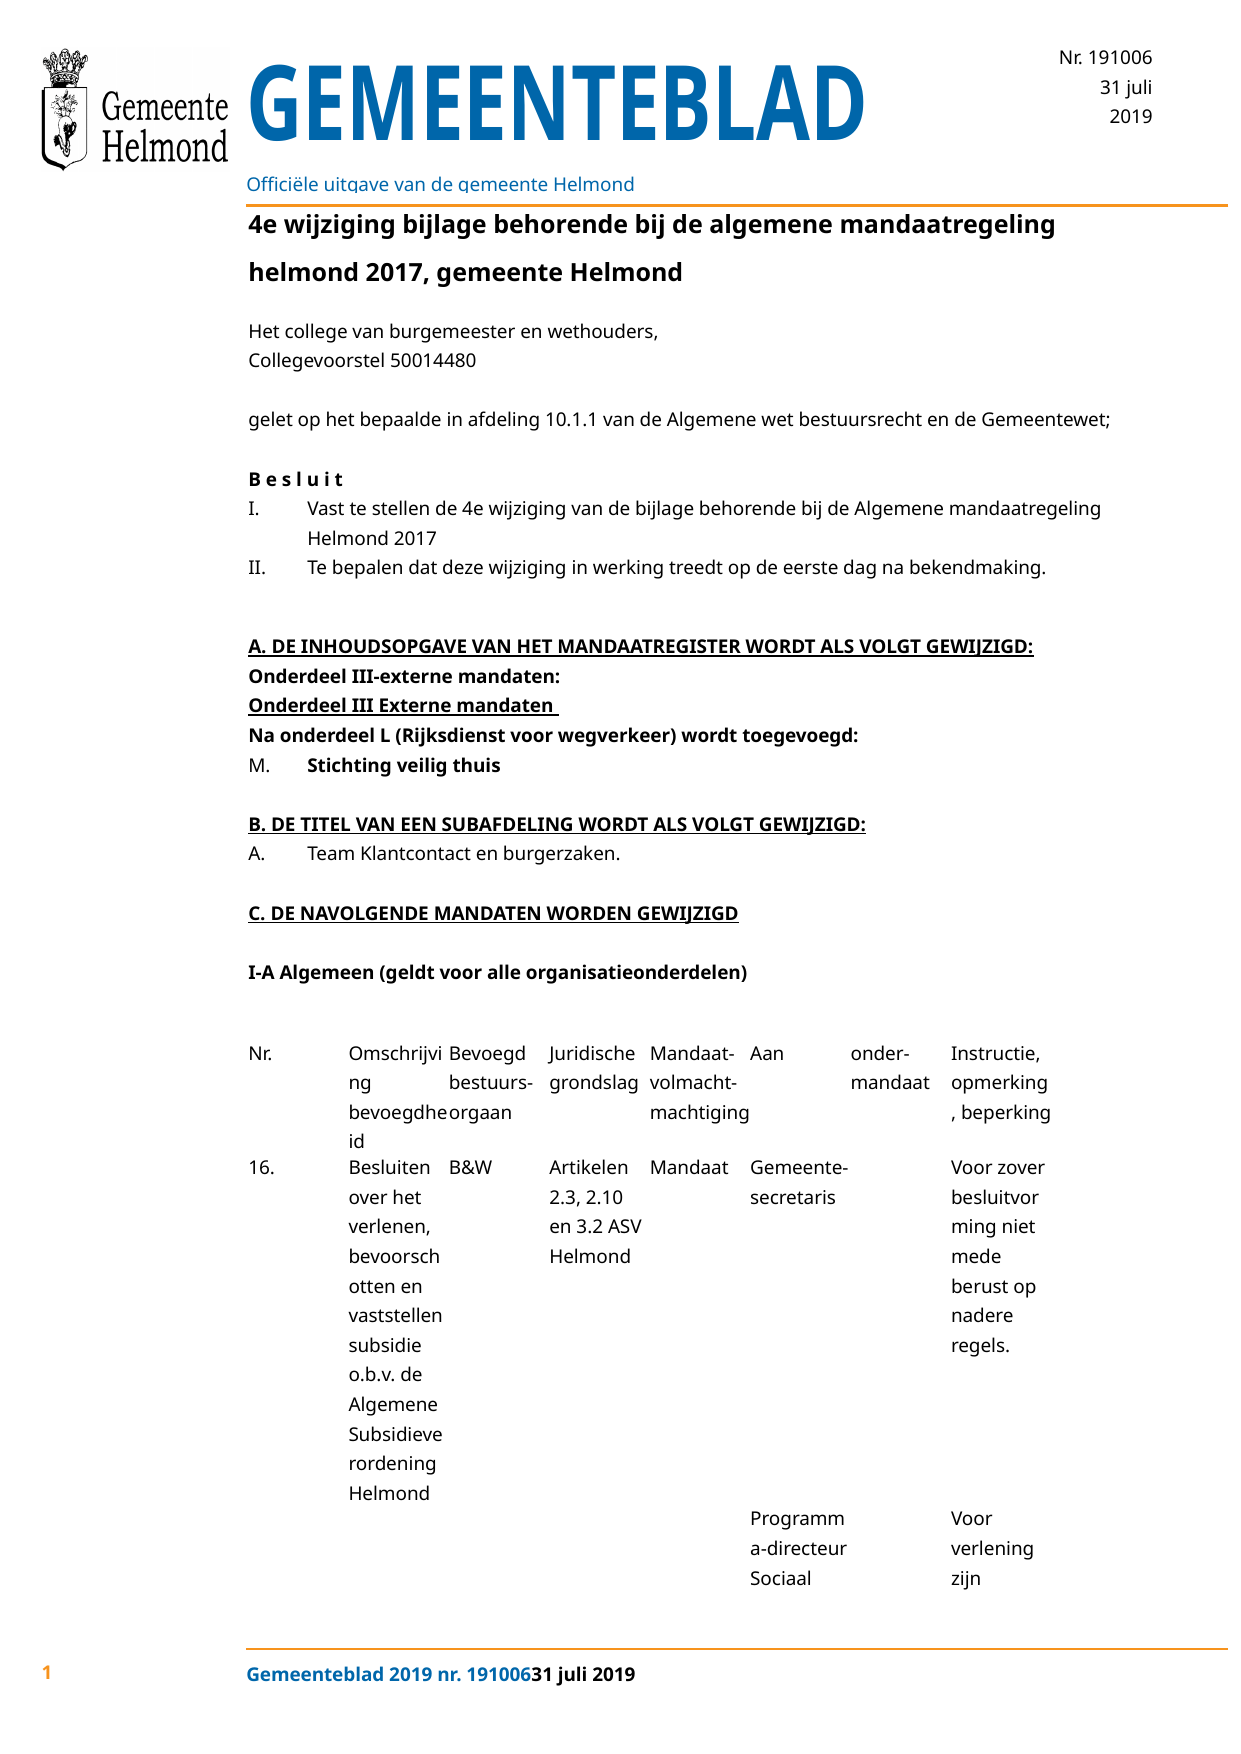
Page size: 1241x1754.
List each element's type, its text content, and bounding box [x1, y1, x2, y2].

text Na onderdeel L (Rijksdienst voor wegverkeer) wordt toegevoegd: [248, 722, 1152, 748]
table_cell Instructie, opmerking, beperking [951, 1040, 1051, 1154]
table_cell [850, 1155, 951, 1506]
table_cell Mandaat-volmacht-machtiging [650, 1040, 750, 1154]
table_cell Besluiten over het verlenen, bevoorschotten en vaststellen subsidie o.b.v. de Algemene Subsidieverordening Helmond [348, 1155, 449, 1506]
text Collegevoorstel 50014480 [248, 347, 1152, 373]
text A. DE INHOUDSOPGAVE VAN HET MANDAATREGISTER WORDT ALS VOLGT GEWIJZIGD: [248, 633, 1152, 659]
list Team Klantcontact en burgerzaken. [248, 841, 1152, 866]
picture [41, 47, 231, 172]
table_cell [750, 1014, 850, 1040]
list Te bepalen dat deze wijziging in werking treedt op de eerste dag na bekendmaking. [248, 554, 1152, 580]
text Onderdeel III Externe mandaten [248, 693, 1152, 718]
table_cell Mandaat [650, 1155, 750, 1506]
table_cell onder-mandaat [850, 1040, 951, 1154]
table_cell [348, 1014, 449, 1040]
list Vast te stellen de 4e wijziging van de bijlage behorende bij de Algemene mandaatregeling Helmond 2017 [248, 495, 1152, 551]
table_cell Juridische grondslag [549, 1040, 649, 1154]
table_cell Voor zover besluitvorming niet mede berust op nadere regels. [951, 1155, 1051, 1506]
text gelet op het bepaalde in afdeling 10.1.1 van de Algemene wet bestuursrecht en de Gemeentewet; [248, 407, 1152, 432]
table_cell [248, 1014, 348, 1040]
table_cell Bevoegd bestuurs-orgaan [449, 1040, 549, 1154]
table_header [951, 959, 1051, 1014]
table_cell Aan [750, 1040, 850, 1154]
table_cell Nr. [248, 1040, 348, 1154]
table_cell [650, 1014, 750, 1040]
table_cell [850, 1014, 951, 1040]
table_cell Artikelen 2.3, 2.10 en 3.2 ASV Helmond [549, 1155, 649, 1506]
table_cell [248, 1506, 348, 1591]
table_cell [549, 1014, 649, 1040]
table_cell [449, 1506, 549, 1591]
table_cell [449, 1014, 549, 1040]
table_cell Programma-directeur Sociaal [750, 1506, 850, 1591]
table_cell [348, 1506, 449, 1591]
table_cell Omschrijving bevoegdheid [348, 1040, 449, 1154]
table_header I-A Algemeen (geldt voor alle organisatieonderdelen) [248, 959, 850, 1014]
text B e s l u i t [248, 466, 1152, 492]
text Het college van burgemeester en wethouders, [248, 318, 1152, 344]
table_cell [951, 1014, 1051, 1040]
text B. DE TITEL VAN EEN SUBAFDELING WORDT ALS VOLGT GEWIJZIGD: [248, 811, 1152, 837]
table_cell 16. [248, 1155, 348, 1506]
table_header [850, 959, 951, 1014]
table_cell [850, 1506, 951, 1591]
table_cell Gemeente-secretaris [750, 1155, 850, 1506]
text Onderdeel III-externe mandaten: [248, 663, 1152, 689]
text 4e wijziging bijlage behorende bij de algemene mandaatregeling helmond 2017, gemeente Helmond [248, 207, 1152, 288]
text C. DE NAVOLGENDE MANDATEN WORDEN GEWIJZIGD [248, 900, 1152, 925]
table_cell Voor verlening zijn [951, 1506, 1051, 1591]
table_cell [549, 1506, 649, 1591]
list Stichting veilig thuis [248, 752, 1152, 777]
table_cell B&W [449, 1155, 549, 1506]
table_cell [650, 1506, 750, 1591]
